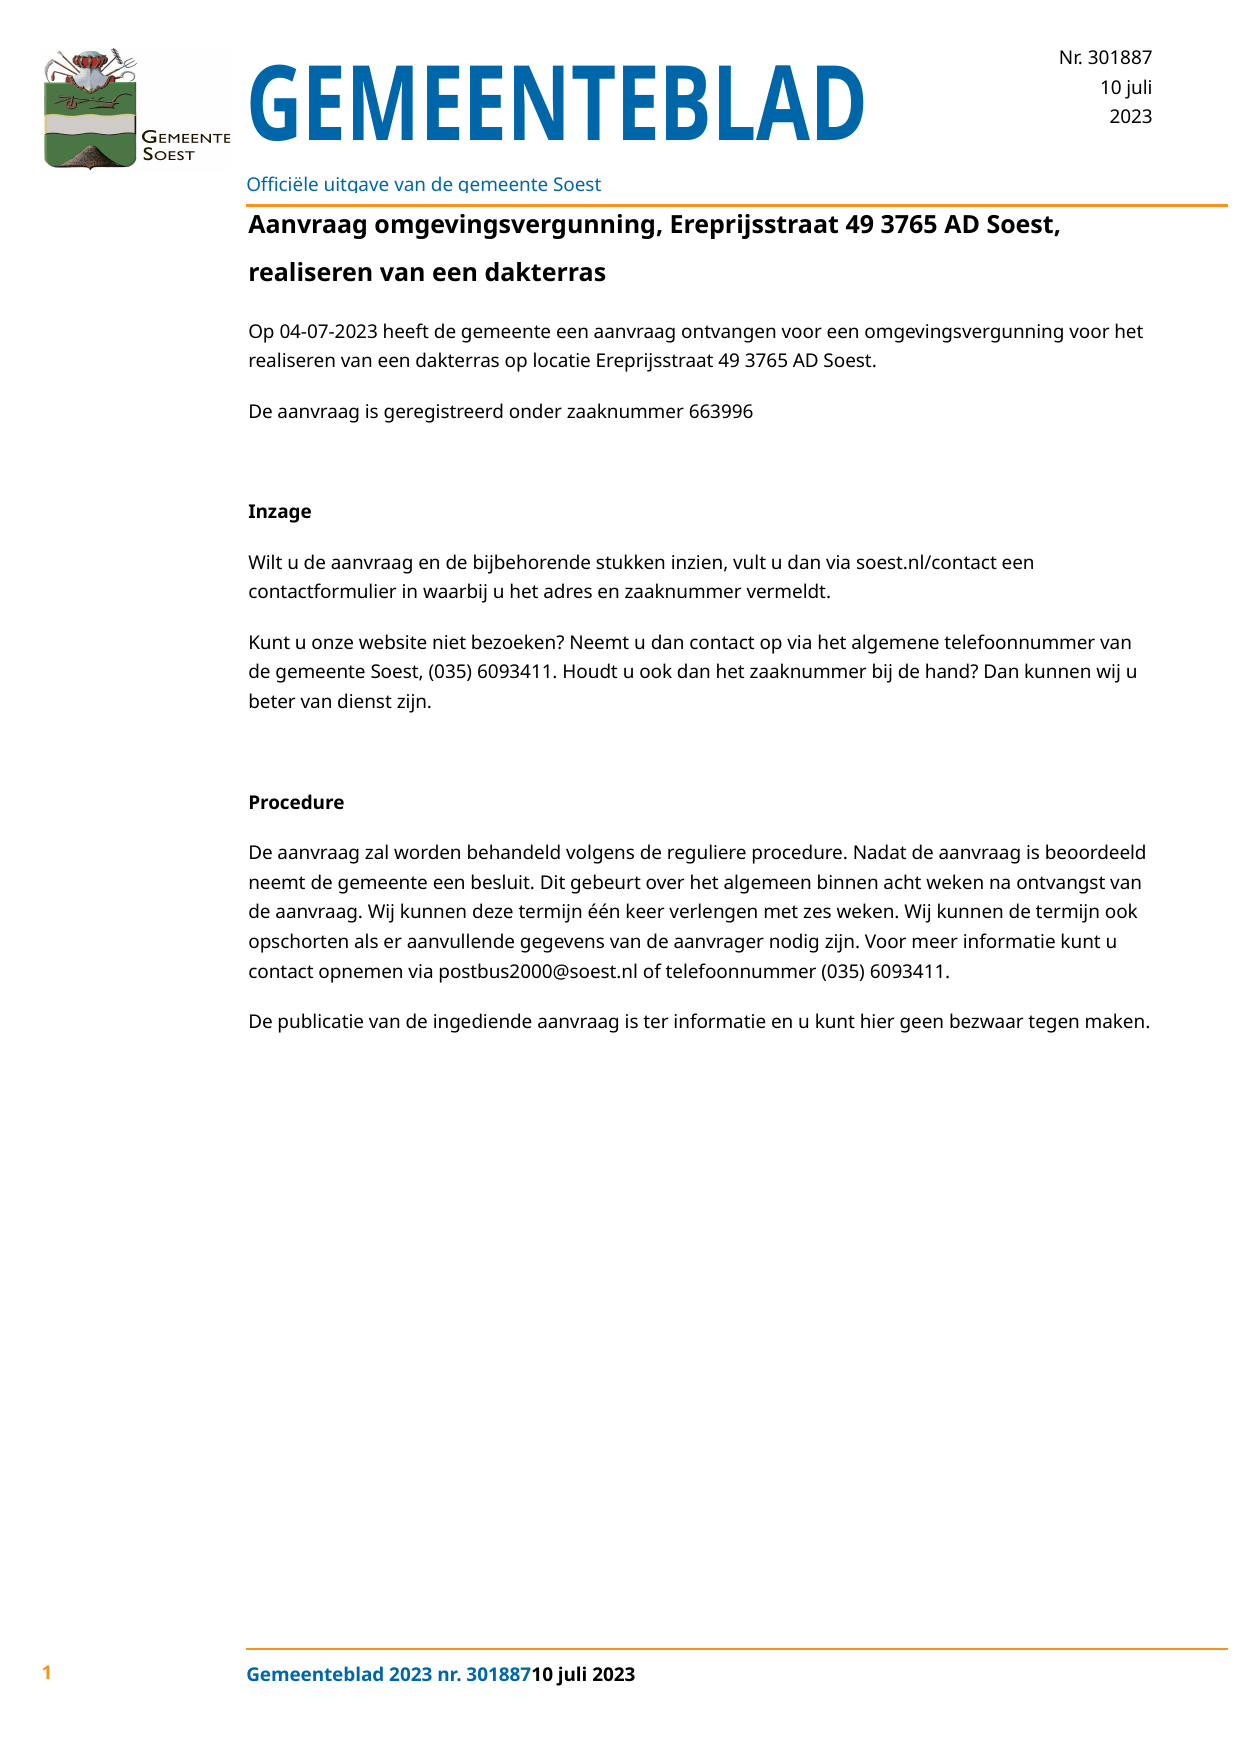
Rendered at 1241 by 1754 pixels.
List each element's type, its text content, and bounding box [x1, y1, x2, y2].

text De publicatie van de ingediende aanvraag is ter informatie en u kunt hier geen bezwaar tegen maken. [248, 1008, 1152, 1034]
text Inzage [248, 499, 1152, 524]
text Wilt u de aanvraag en de bijbehorende stukken inzien, vult u dan via soest.nl/contact een contactformulier in waarbij u het adres en zaaknummer vermeldt. [248, 549, 1152, 604]
text Op 04-07-2023 heeft de gemeente een aanvraag ontvangen voor een omgevingsvergunning voor het realiseren van een dakterras op locatie Ereprijsstraat 49 3765 AD Soest. [248, 318, 1152, 373]
text Kunt u onze website niet bezoeken? Neemt u dan contact op via het algemene telefoonnummer van de gemeente Soest, (035) 6093411. Houdt u ook dan het zaaknummer bij de hand? Dan kunnen wij u beter van dienst zijn. [248, 629, 1152, 714]
text Procedure [248, 789, 1152, 815]
picture [41, 47, 231, 172]
text Aanvraag omgevingsvergunning, Ereprijsstraat 49 3765 AD Soest, realiseren van een dakterras [248, 207, 1152, 288]
text De aanvraag zal worden behandeld volgens de reguliere procedure. Nadat de aanvraag is beoordeeld neemt de gemeente een besluit. Dit gebeurt over het algemeen binnen acht weken na ontvangst van de aanvraag. Wij kunnen deze termijn één keer verlengen met zes weken. Wij kunnen de termijn ook opschorten als er aanvullende gegevens van de aanvrager nodig zijn. Voor meer informatie kunt u contact opnemen via postbus2000@soest.nl of telefoonnummer (035) 6093411. [248, 839, 1152, 984]
text De aanvraag is geregistreerd onder zaaknummer 663996 [248, 398, 1152, 424]
